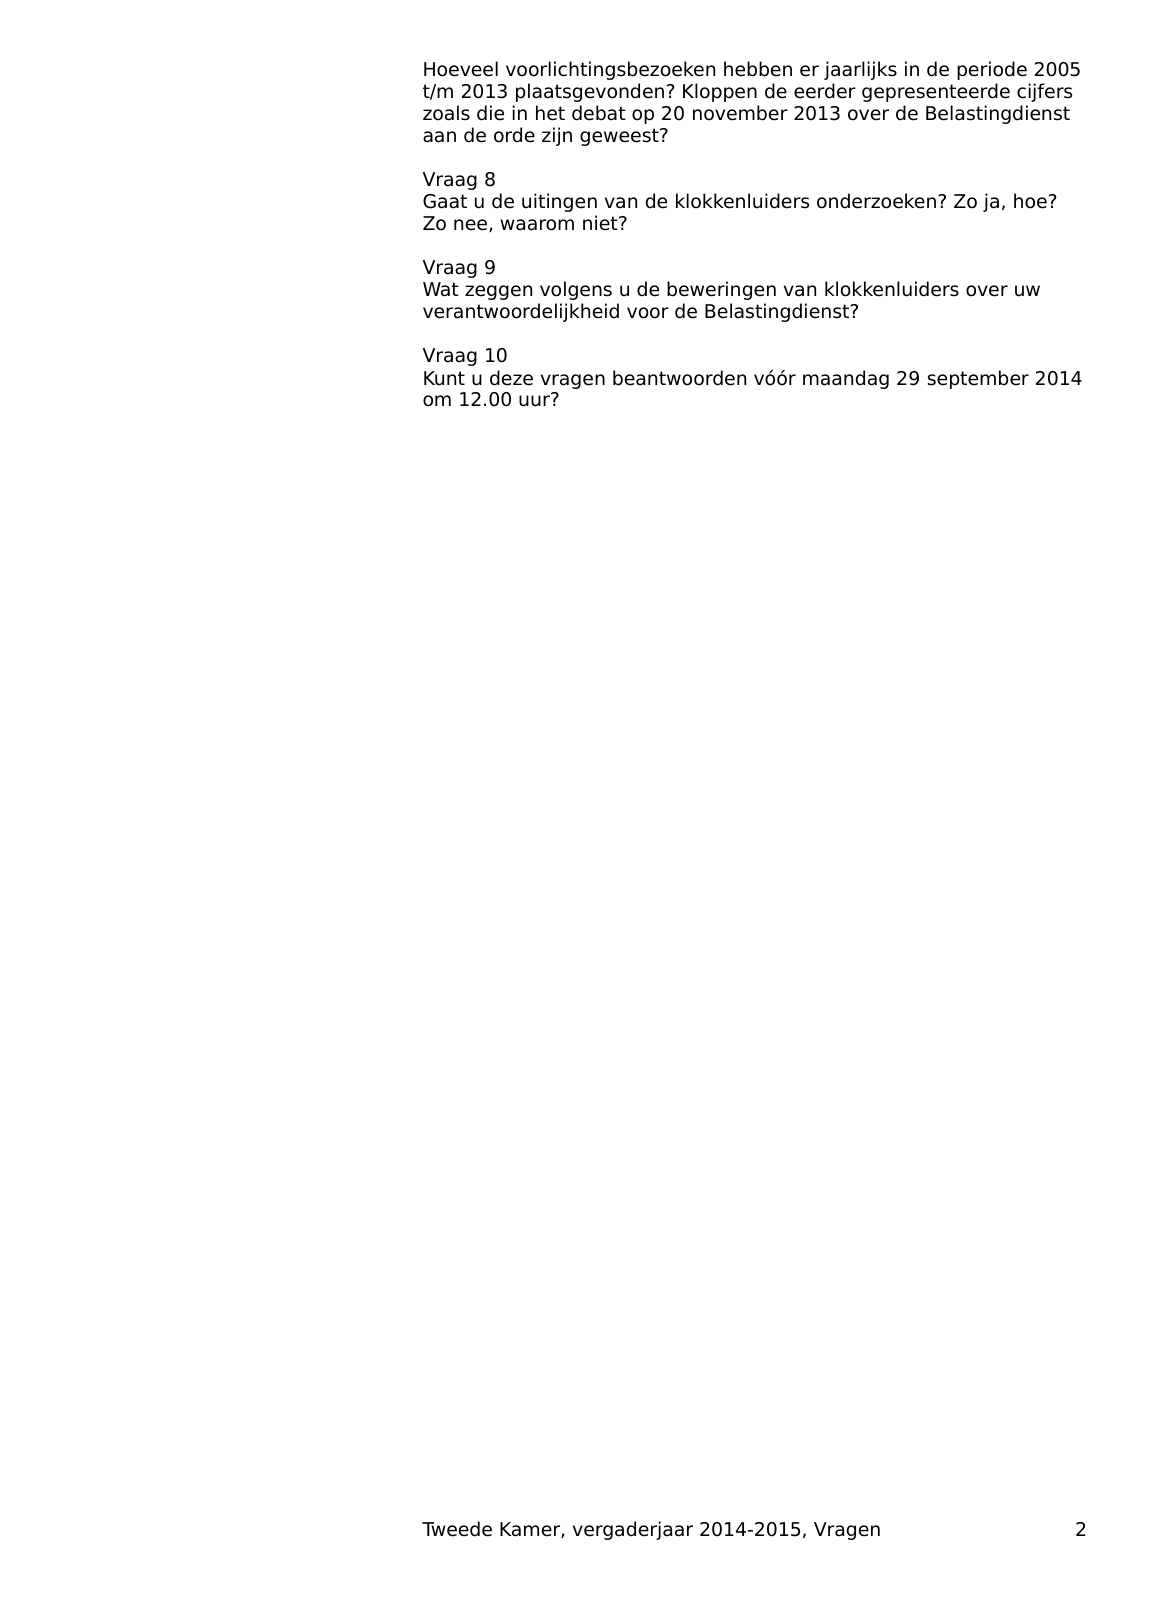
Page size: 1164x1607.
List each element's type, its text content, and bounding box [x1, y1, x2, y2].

text Kunt u deze vragen beantwoorden vóór maandag 29 september 2014 om 12.00 uur? [422, 367, 1087, 411]
text Hoeveel voorlichtingsbezoeken hebben er jaarlijks in de periode 2005 t/m 2013 plaatsgevonden? Kloppen de eerder gepresenteerde cijfers zoals die in het debat op 20 november 2013 over de Belastingdienst aan de orde zijn geweest? [422, 59, 1087, 147]
text Vraag 9 [422, 257, 1087, 279]
text Vraag 8 [422, 169, 1087, 191]
text Wat zeggen volgens u de beweringen van klokkenluiders over uw verantwoordelijkheid voor de Belastingdienst? [422, 279, 1087, 323]
text Vraag 10 [422, 345, 1087, 367]
text Gaat u de uitingen van de klokkenluiders onderzoeken? Zo ja, hoe? Zo nee, waarom niet? [422, 191, 1087, 235]
